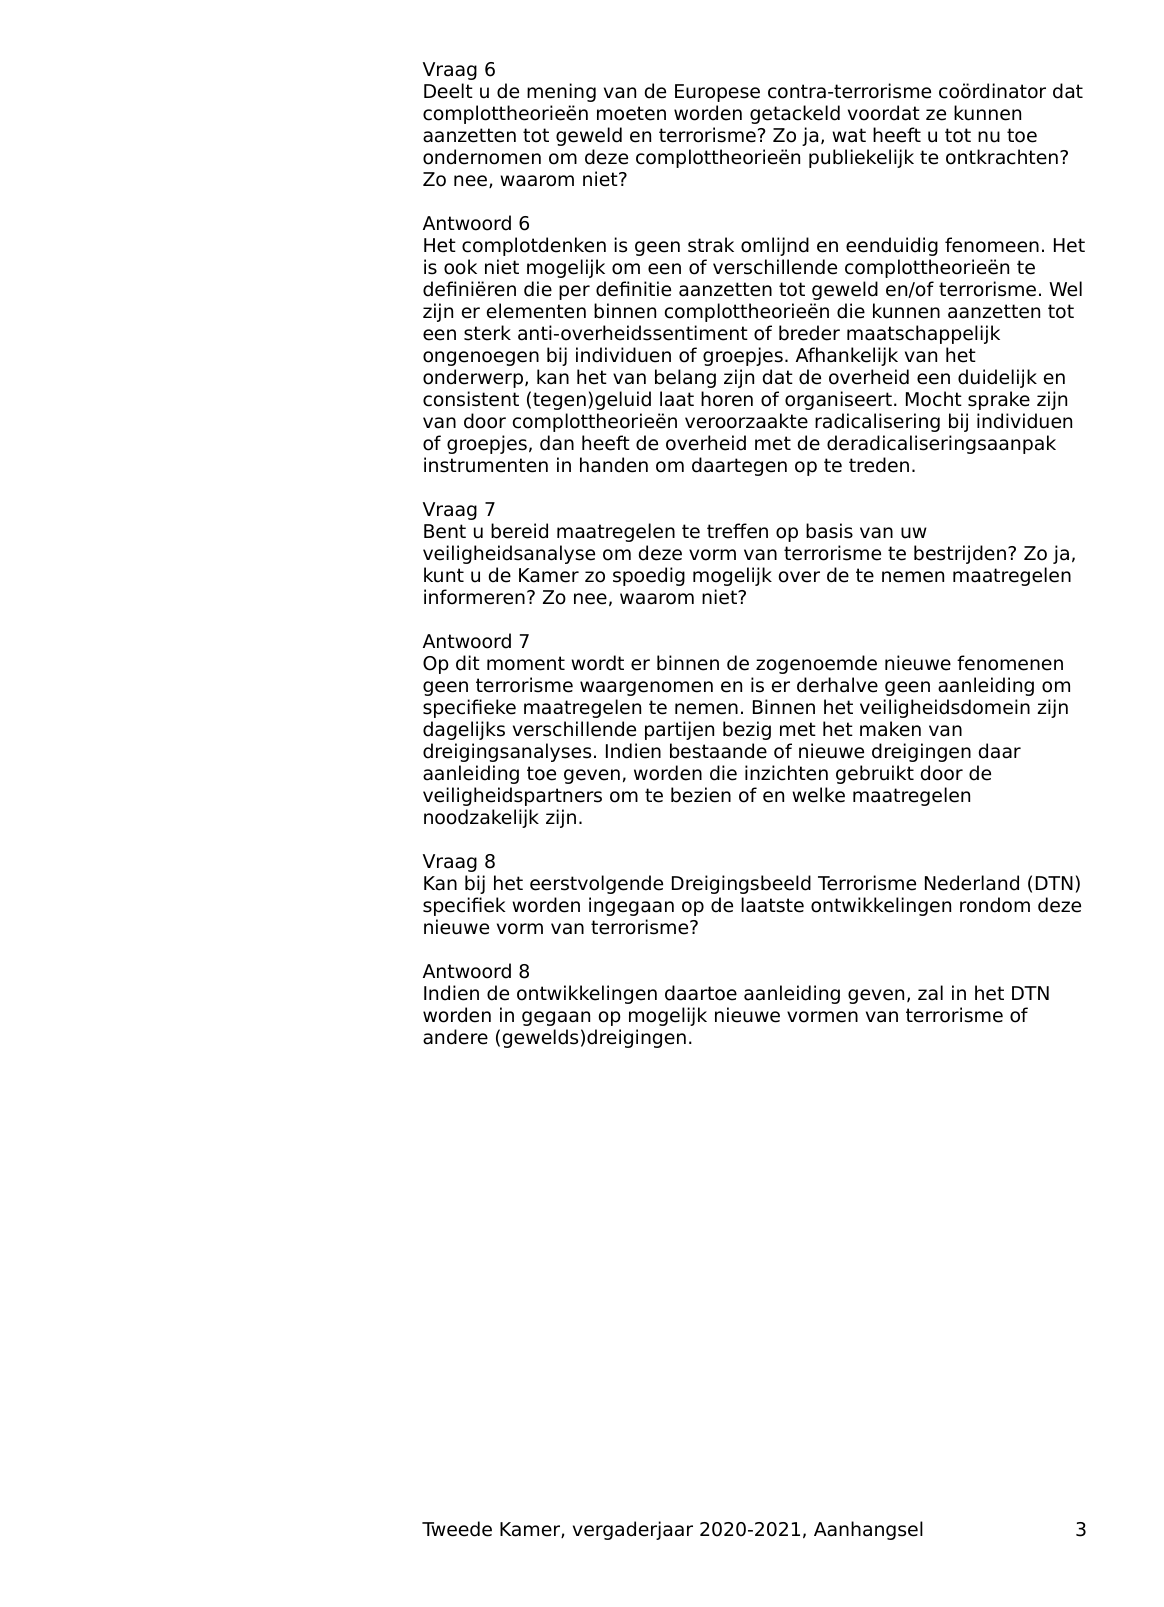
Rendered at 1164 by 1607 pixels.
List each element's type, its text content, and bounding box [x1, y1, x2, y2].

text Vraag 7 [422, 499, 1087, 521]
text Antwoord 7 [422, 631, 1087, 653]
text Antwoord 6 [422, 213, 1087, 235]
text Deelt u de mening van de Europese contra-terrorisme coördinator dat complottheorieën moeten worden getackeld voordat ze kunnen aanzetten tot geweld en terrorisme? Zo ja, wat heeft u tot nu toe ondernomen om deze complottheorieën publiekelijk te ontkrachten? Zo nee, waarom niet? [422, 81, 1087, 191]
text Het complotdenken is geen strak omlijnd en eenduidig fenomeen. Het is ook niet mogelijk om een of verschillende complottheorieën te definiëren die per definitie aanzetten tot geweld en/of terrorisme. Wel zijn er elementen binnen complottheorieën die kunnen aanzetten tot een sterk anti-overheidssentiment of breder maatschappelijk ongenoegen bij individuen of groepjes. Afhankelijk van het onderwerp, kan het van belang zijn dat de overheid een duidelijk en consistent (tegen)geluid laat horen of organiseert. Mocht sprake zijn van door complottheorieën veroorzaakte radicalisering bij individuen of groepjes, dan heeft de overheid met de deradicaliseringsaanpak instrumenten in handen om daartegen op te treden. [422, 235, 1087, 477]
text Indien de ontwikkelingen daartoe aanleiding geven, zal in het DTN worden in gegaan op mogelijk nieuwe vormen van terrorisme of andere (gewelds)dreigingen. [422, 983, 1087, 1049]
text Op dit moment wordt er binnen de zogenoemde nieuwe fenomenen geen terrorisme waargenomen en is er derhalve geen aanleiding om specifieke maatregelen te nemen. Binnen het veiligheidsdomein zijn dagelijks verschillende partijen bezig met het maken van dreigingsanalyses. Indien bestaande of nieuwe dreigingen daar aanleiding toe geven, worden die inzichten gebruikt door de veiligheidspartners om te bezien of en welke maatregelen noodzakelijk zijn. [422, 653, 1087, 829]
text Antwoord 8 [422, 961, 1087, 983]
text Bent u bereid maatregelen te treffen op basis van uw veiligheidsanalyse om deze vorm van terrorisme te bestrijden? Zo ja, kunt u de Kamer zo spoedig mogelijk over de te nemen maatregelen informeren? Zo nee, waarom niet? [422, 521, 1087, 609]
text Vraag 8 [422, 851, 1087, 873]
text Kan bij het eerstvolgende Dreigingsbeeld Terrorisme Nederland (DTN) specifiek worden ingegaan op de laatste ontwikkelingen rondom deze nieuwe vorm van terrorisme? [422, 873, 1087, 939]
text Vraag 6 [422, 59, 1087, 81]
